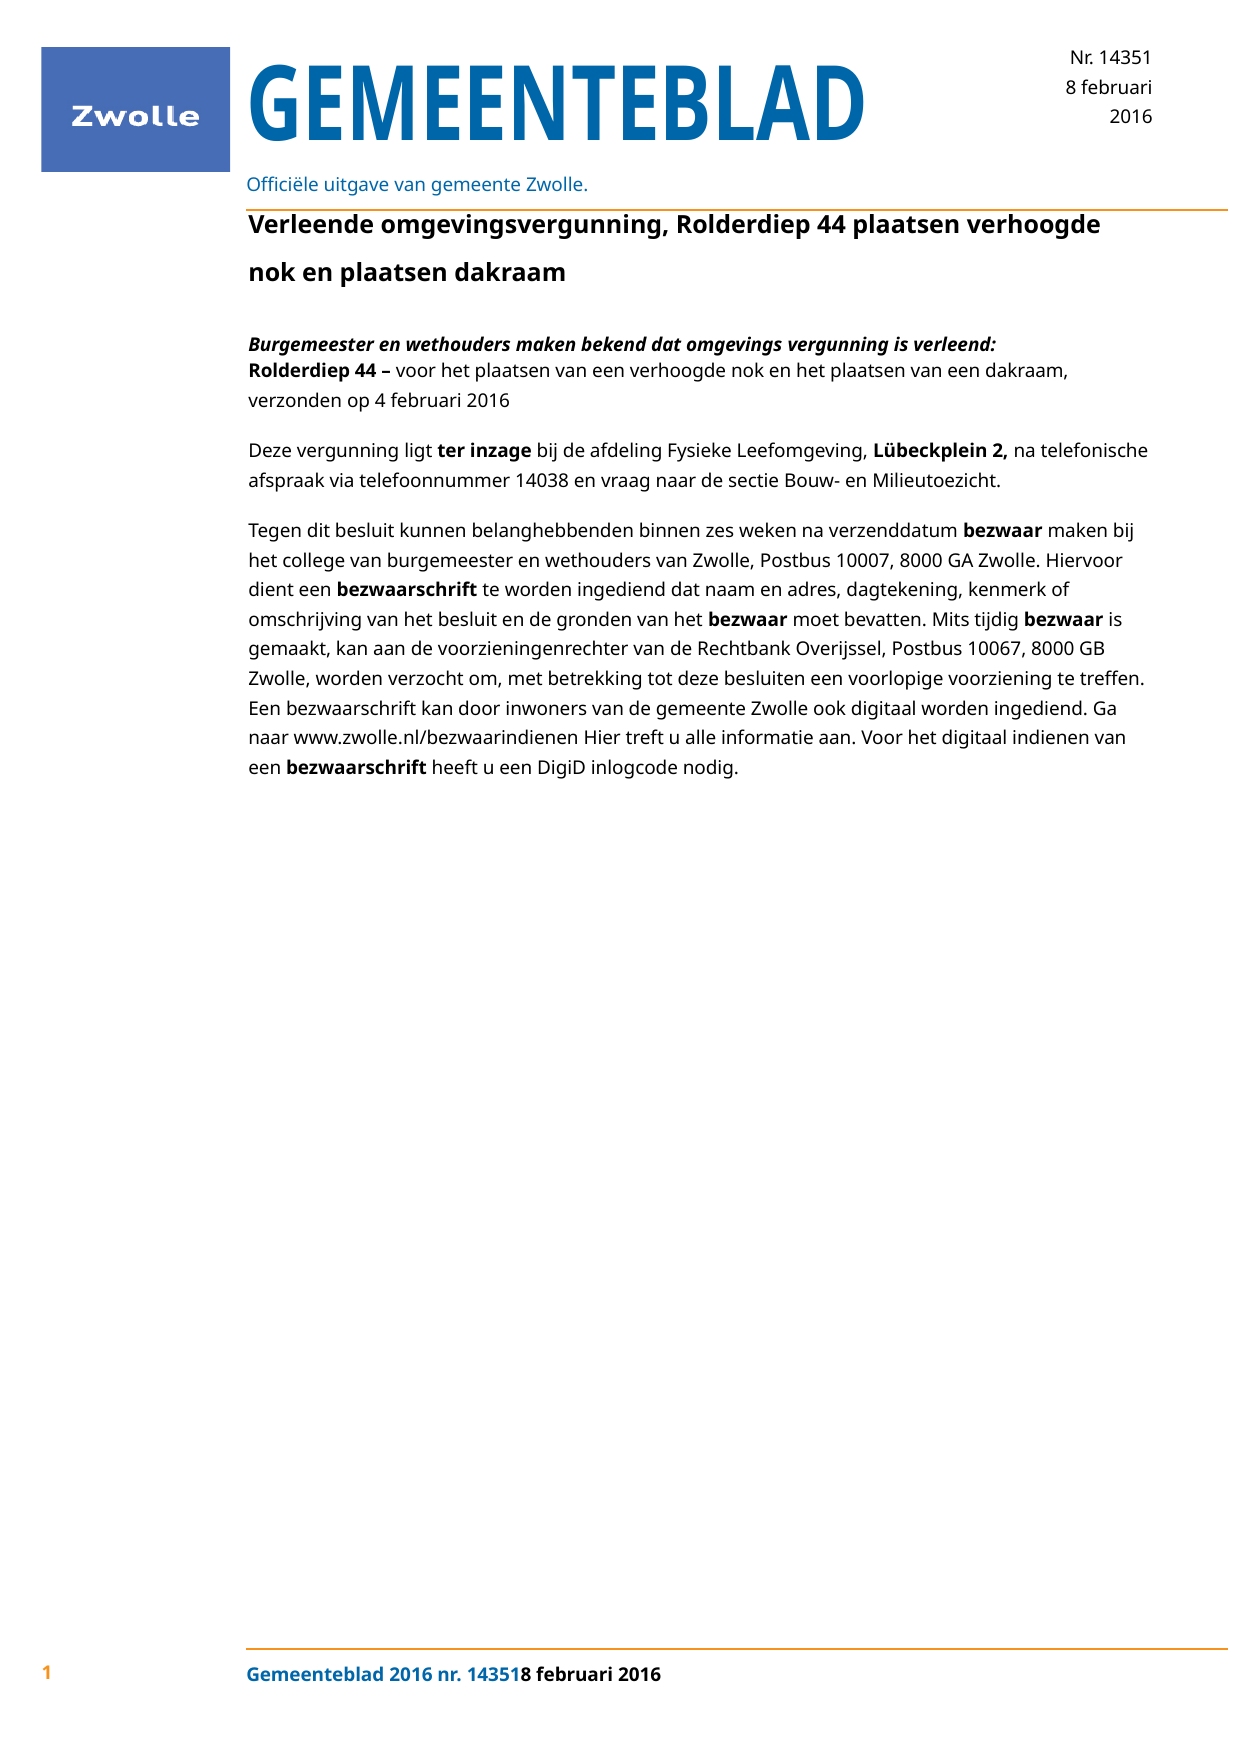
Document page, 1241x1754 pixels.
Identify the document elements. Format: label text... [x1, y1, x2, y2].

text Verleende omgevingsvergunning, Rolderdiep 44 plaatsen verhoogde nok en plaatsen dakraam [248, 211, 1152, 288]
text Tegen dit besluit kunnen belanghebbenden binnen zes weken na verzenddatum bezwaar maken bij het college van burgemeester en wethouders van Zwolle, Postbus 10007, 8000 GA Zwolle. Hiervoor dient een bezwaarschrift te worden ingediend dat naam en adres, dagtekening, kenmerk of omschrijving van het besluit en de gronden van het bezwaar moet bevatten. Mits tijdig bezwaar is gemaakt, kan aan de voorzieningenrechter van de Rechtbank Overijssel, Postbus 10067, 8000 GB Zwolle, worden verzocht om, met betrekking tot deze besluiten een voorlopige voorziening te treffen. Een bezwaarschrift kan door inwoners van de gemeente Zwolle ook digitaal worden ingediend. Ga naar www.zwolle.nl/bezwaarindienen Hier treft u alle informatie aan. Voor het digitaal indienen van een bezwaarschrift heeft u een DigiD inlogcode nodig. [248, 517, 1152, 779]
text Burgemeester en wethouders maken bekend dat omgevings vergunning is verleend: [248, 331, 1152, 357]
picture [41, 47, 231, 172]
text Deze vergunning ligt ter inzage bij de afdeling Fysieke Leefomgeving, Lübeckplein 2, na telefonische afspraak via telefoonnummer 14038 en vraag naar de sectie Bouw- en Milieutoezicht. [248, 437, 1152, 492]
text Rolderdiep 44 – voor het plaatsen van een verhoogde nok en het plaatsen van een dakraam, verzonden op 4 februari 2016 [248, 357, 1152, 412]
